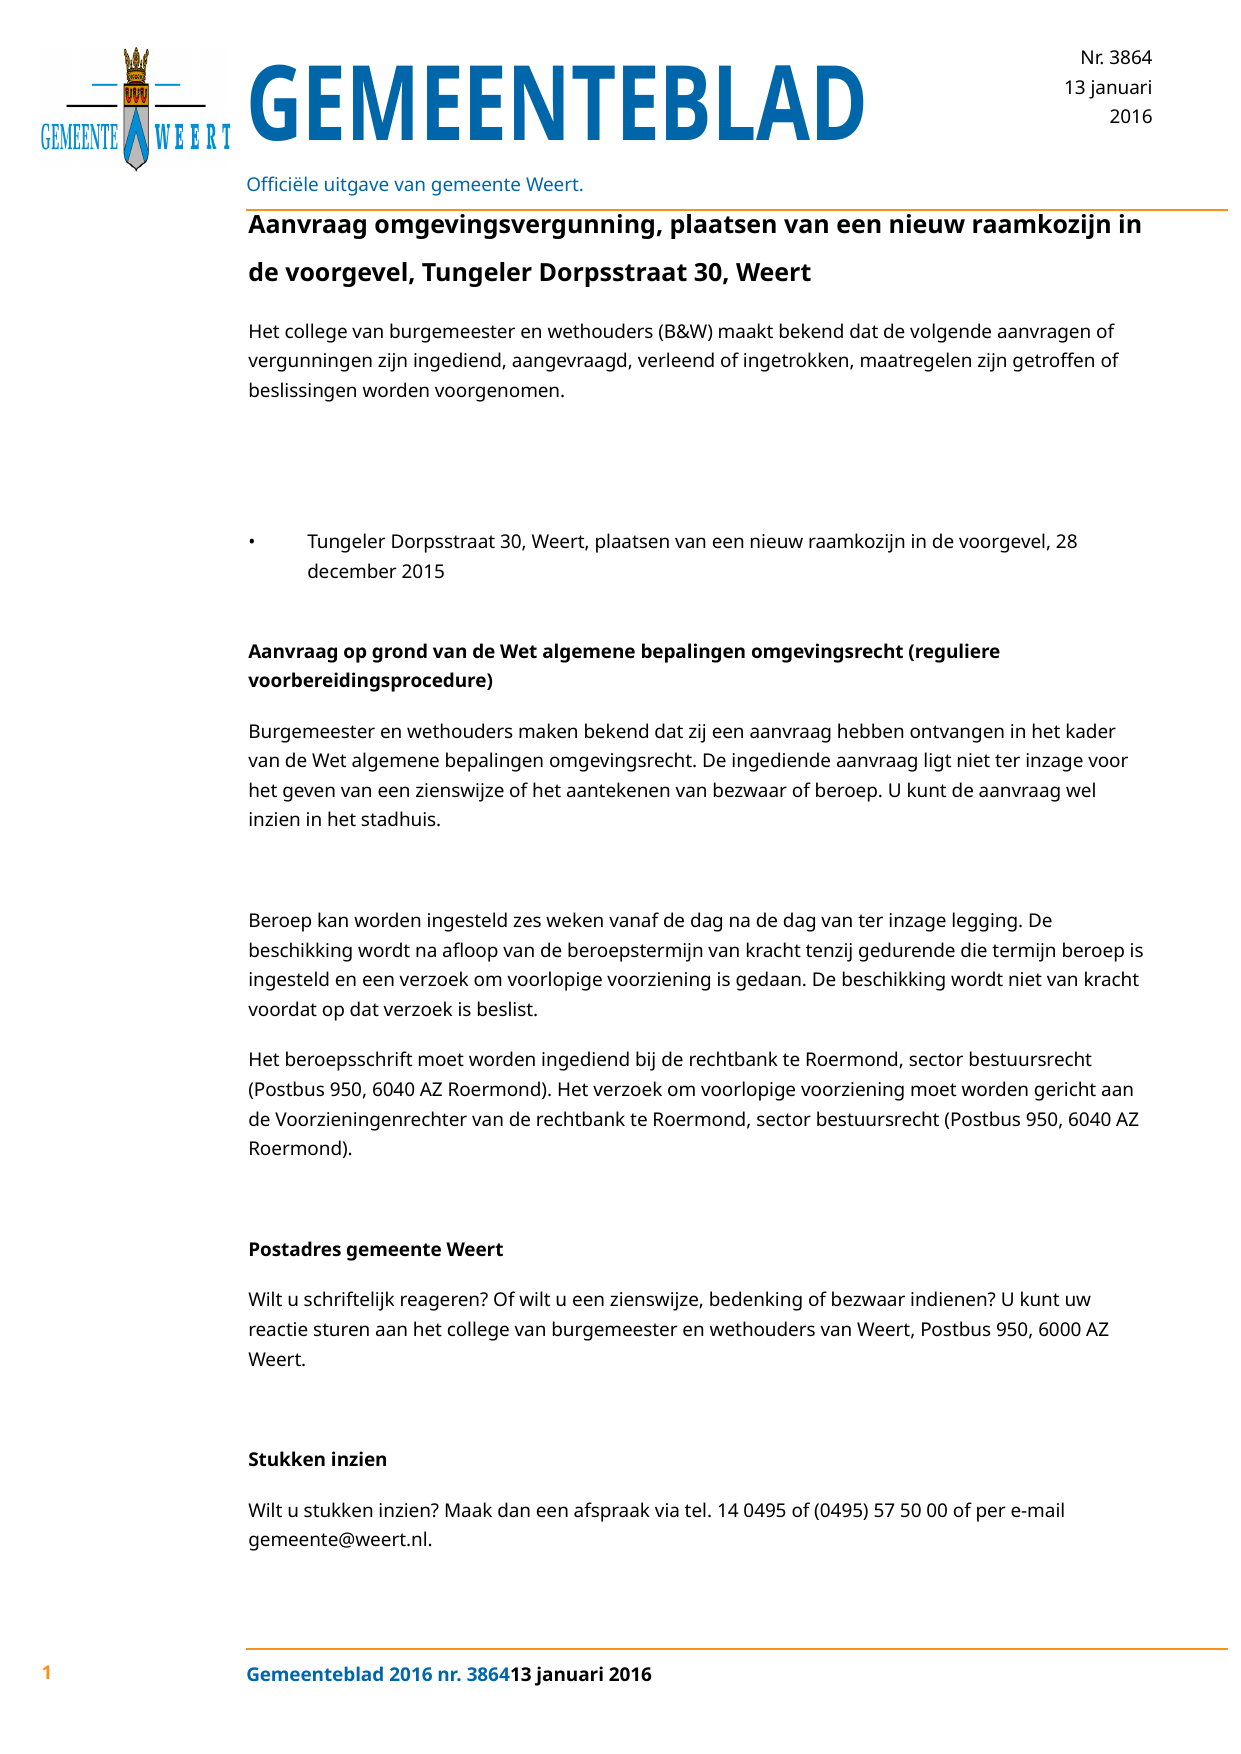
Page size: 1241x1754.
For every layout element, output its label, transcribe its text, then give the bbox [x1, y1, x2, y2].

text Aanvraag op grond van de Wet algemene bepalingen omgevingsrecht (reguliere voorbereidingsprocedure) [248, 638, 1152, 693]
text Aanvraag omgevingsvergunning, plaatsen van een nieuw raamkozijn in de voorgevel, Tungeler Dorpsstraat 30, Weert [248, 211, 1152, 288]
text Het college van burgemeester en wethouders (B&W) maakt bekend dat de volgende aanvragen of vergunningen zijn ingediend, aangevraagd, verleend of ingetrokken, maatregelen zijn getroffen of beslissingen worden voorgenomen. [248, 318, 1152, 403]
picture [41, 47, 231, 172]
list Tungeler Dorpsstraat 30, Weert, plaatsen van een nieuw raamkozijn in de voorgevel, 28 december 2015 [248, 528, 1152, 584]
text Wilt u stukken inzien? Maak dan een afspraak via tel. 14 0495 of (0495) 57 50 00 of per e-mail gemeente@weert.nl. [248, 1497, 1152, 1552]
text Beroep kan worden ingesteld zes weken vanaf de dag na de dag van ter inzage legging. De beschikking wordt na afloop van de beroepstermijn van kracht tenzij gedurende die termijn beroep is ingesteld en een verzoek om voorlopige voorziening is gedaan. De beschikking wordt niet van kracht voordat op dat verzoek is beslist. [248, 907, 1152, 1022]
text Stukken inzien [248, 1447, 1152, 1472]
text Wilt u schriftelijk reageren? Of wilt u een zienswijze, bedenking of bezwaar indienen? U kunt uw reactie sturen aan het college van burgemeester en wethouders van Weert, Postbus 950, 6000 AZ Weert. [248, 1287, 1152, 1372]
text Burgemeester en wethouders maken bekend dat zij een aanvraag hebben ontvangen in het kader van de Wet algemene bepalingen omgevingsrecht. De ingediende aanvraag ligt niet ter inzage voor het geven van een zienswijze of het aantekenen van bezwaar of beroep. U kunt de aanvraag wel inzien in het stadhuis. [248, 718, 1152, 832]
text Het beroepsschrift moet worden ingediend bij de rechtbank te Roermond, sector bestuursrecht (Postbus 950, 6040 AZ Roermond). Het verzoek om voorlopige voorziening moet worden gericht aan de Voorzieningenrechter van de rechtbank te Roermond, sector bestuursrecht (Postbus 950, 6040 AZ Roermond). [248, 1047, 1152, 1161]
text Postadres gemeente Weert [248, 1236, 1152, 1262]
